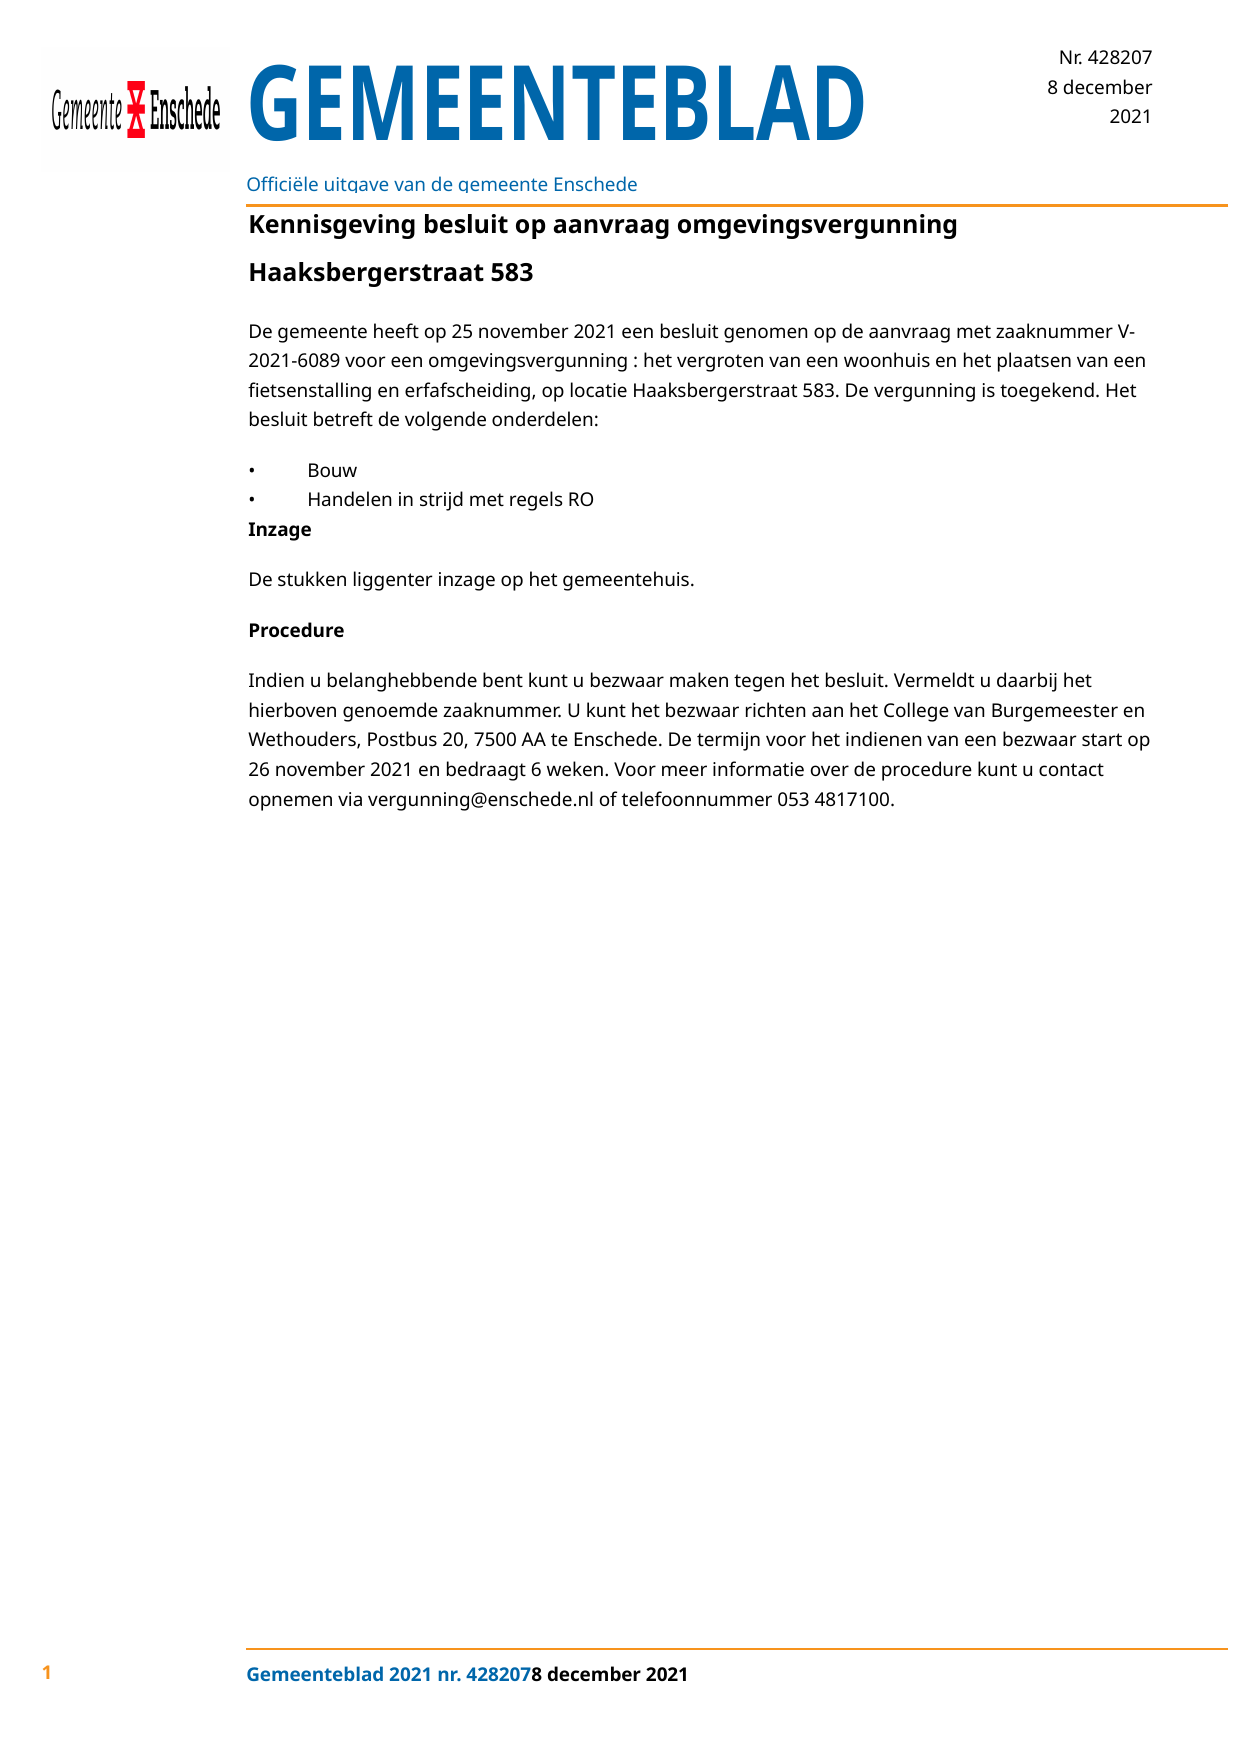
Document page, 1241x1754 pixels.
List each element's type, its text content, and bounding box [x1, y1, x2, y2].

picture [41, 47, 231, 172]
list Bouw [248, 457, 1152, 483]
text De gemeente heeft op 25 november 2021 een besluit genomen op de aanvraag met zaaknummer V-2021-6089 voor een omgevingsvergunning : het vergroten van een woonhuis en het plaatsen van een fietsenstalling en erfafscheiding, op locatie Haaksbergerstraat 583. De vergunning is toegekend. Het besluit betreft de volgende onderdelen: [248, 318, 1152, 432]
text Kennisgeving besluit op aanvraag omgevingsvergunning Haaksbergerstraat 583 [248, 207, 1152, 288]
text De stukken liggenter inzage op het gemeentehuis. [248, 567, 1152, 592]
list Handelen in strijd met regels RO [248, 487, 1152, 512]
text Indien u belanghebbende bent kunt u bezwaar maken tegen het besluit. Vermeldt u daarbij het hierboven genoemde zaaknummer. U kunt het bezwaar richten aan het College van Burgemees­ter en Wethouders, Postbus 20, 7500 AA te Enschede. De termijn voor het indienen van een bezwaar start op 26 november 2021 en bedraagt 6 weken. Voor meer informatie over de procedure kunt u contact opnemen via vergunning@enschede.nl of telefoonnummer 053 4817100. [248, 667, 1152, 812]
text Procedure [248, 617, 1152, 643]
text Inzage [248, 516, 1152, 542]
